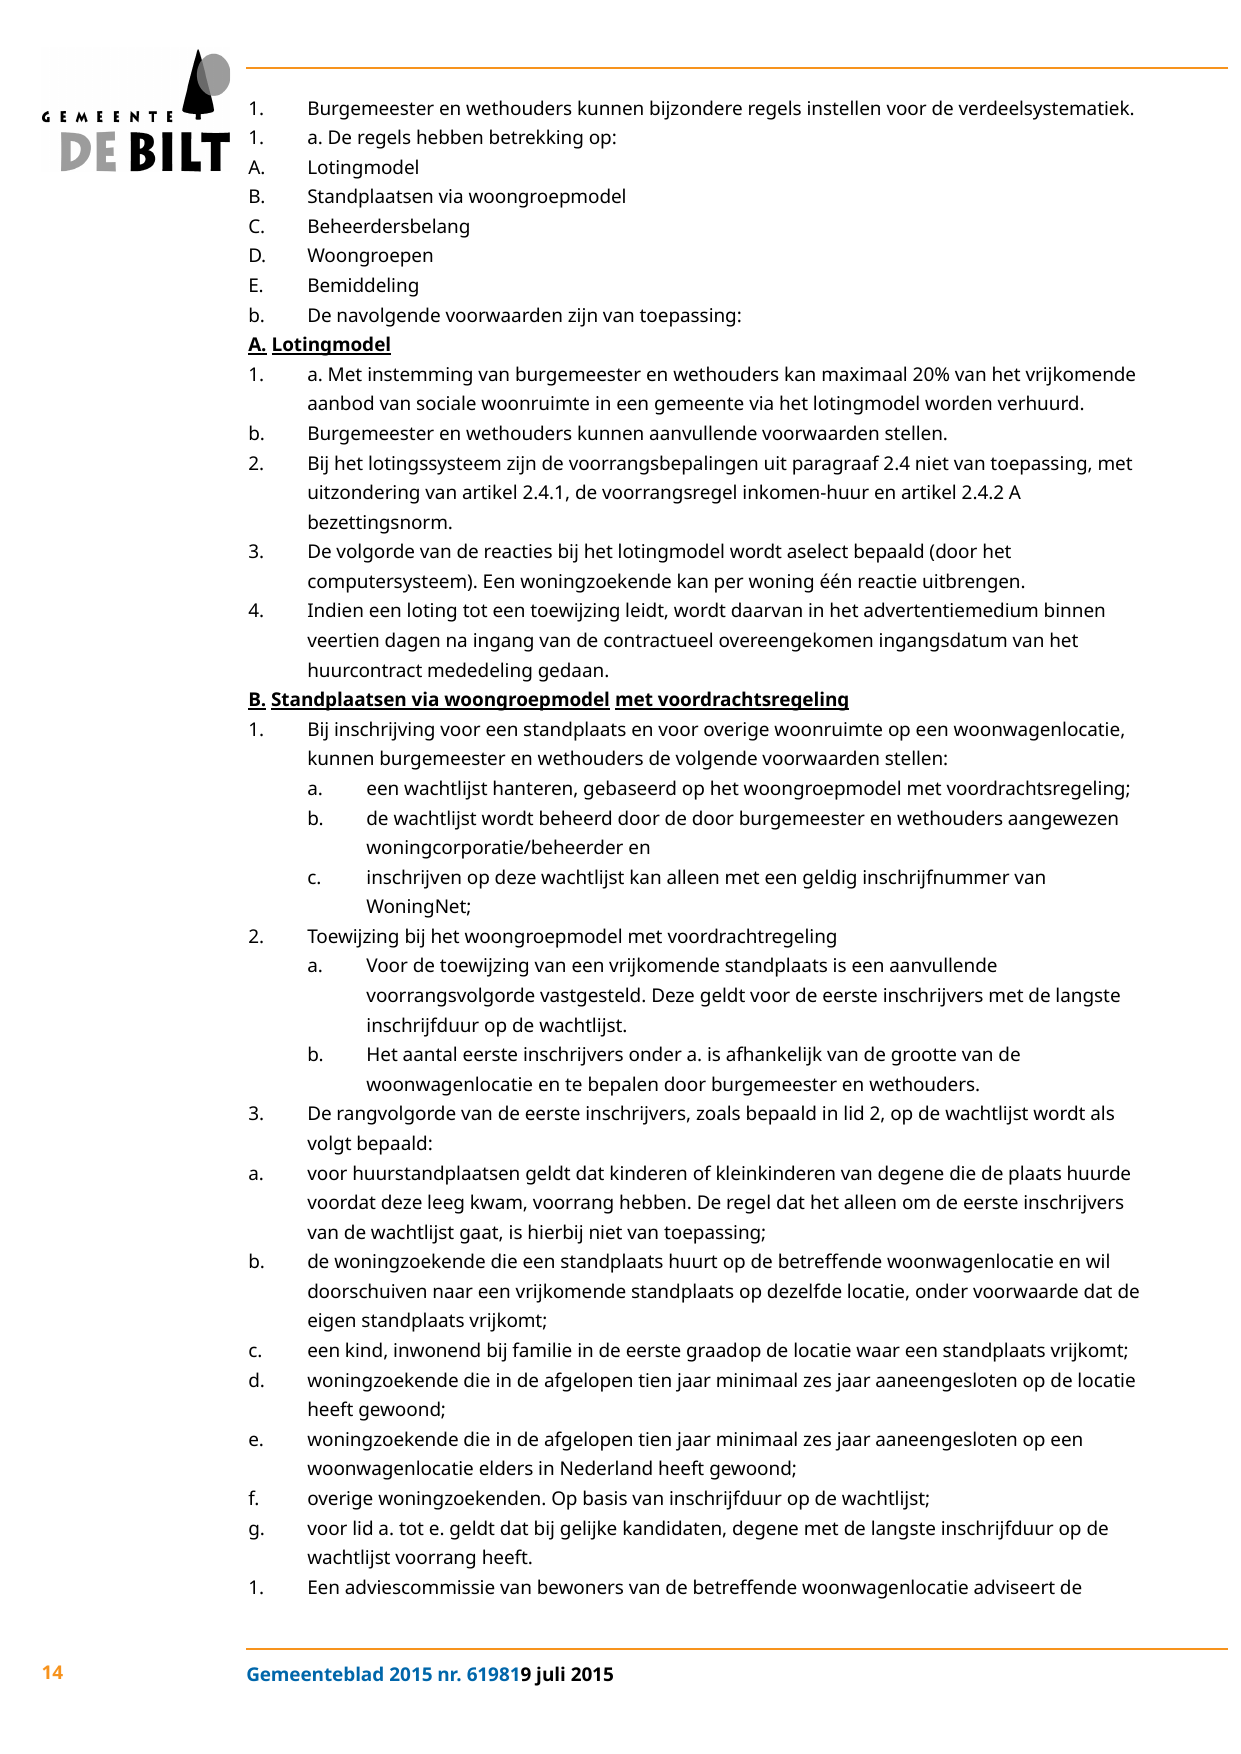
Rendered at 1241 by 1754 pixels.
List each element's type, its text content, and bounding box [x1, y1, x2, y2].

list de wachtlijst wordt beheerd door de door burgemeester en wethouders aangewezen woningcorporatie/beheerder en [307, 805, 1152, 860]
list Lotingmodel [248, 154, 1152, 180]
list inschrijven op deze wachtlijst kan alleen met een geldig inschrijfnummer van WoningNet; [307, 864, 1152, 919]
list Een adviescommissie van bewoners van de betreffende woonwagenlocatie adviseert de [248, 1574, 1152, 1600]
list a. De regels hebben betrekking op: [248, 124, 1152, 150]
list Indien een loting tot een toewijzing leidt, wordt daarvan in het advertentiemedium binnen veertien dagen na ingang van de contractueel overeengekomen ingangsdatum van het huurcontract mededeling gedaan. [248, 598, 1152, 683]
list Bemiddeling [248, 272, 1152, 298]
list voor huurstandplaatsen geldt dat kinderen of kleinkinderen van degene die de plaats huurde voordat deze leeg kwam, voorrang hebben. De regel dat het alleen om de eerste inschrijvers van de wachtlijst gaat, is hierbij niet van toepassing; [248, 1160, 1152, 1245]
list een wachtlijst hanteren, gebaseerd op het woongroepmodel met voordrachtsregeling; [307, 775, 1152, 801]
list Woongroepen [248, 243, 1152, 268]
list Voor de toewijzing van een vrijkomende standplaats is een aanvullende voorrangsvolgorde vastgesteld. Deze geldt voor de eerste inschrijvers met de langste inschrijfduur op de wachtlijst. [307, 953, 1152, 1038]
list Toewijzing bij het woongroepmodel met voordrachtregeling [248, 923, 1152, 949]
list Burgemeester en wethouders kunnen aanvullende voorwaarden stellen. [248, 420, 1152, 446]
list De volgorde van de reacties bij het lotingmodel wordt aselect bepaald (door het computersysteem). Een woningzoekende kan per woning één reactie uitbrengen. [248, 538, 1152, 594]
list a. Met instemming van burgemeester en wethouders kan maximaal 20% van het vrijkomende aanbod van sociale woonruimte in een gemeente via het lotingmodel worden verhuurd. [248, 361, 1152, 416]
picture [41, 47, 231, 172]
text B. Standplaatsen via woongroepmodel met voordrachtsregeling [248, 686, 1152, 712]
list De navolgende voorwaarden zijn van toepassing: [248, 302, 1152, 328]
list voor lid a. tot e. geldt dat bij gelijke kandidaten, degene met de langste inschrijfduur op de wachtlijst voorrang heeft. [248, 1515, 1152, 1570]
list De rangvolgorde van de eerste inschrijvers, zoals bepaald in lid 2, op de wachtlijst wordt als volgt bepaald: [248, 1101, 1152, 1156]
list Beheerdersbelang [248, 213, 1152, 239]
list een kind, inwonend bij familie in de eerste graadop de locatie waar een standplaats vrijkomt; [248, 1337, 1152, 1363]
list Het aantal eerste inschrijvers onder a. is afhankelijk van de grootte van de woonwagenlocatie en te bepalen door burgemeester en wethouders. [307, 1041, 1152, 1097]
list woningzoekende die in de afgelopen tien jaar minimaal zes jaar aaneengesloten op een woonwagenlocatie elders in Nederland heeft gewoond; [248, 1426, 1152, 1481]
list overige woningzoekenden. Op basis van inschrijfduur op de wachtlijst; [248, 1485, 1152, 1511]
list Burgemeester en wethouders kunnen bijzondere regels instellen voor de verdeelsystematiek. [248, 95, 1152, 121]
list Standplaatsen via woongroepmodel [248, 183, 1152, 209]
list woningzoekende die in de afgelopen tien jaar minimaal zes jaar aaneengesloten op de locatie heeft gewoond; [248, 1367, 1152, 1422]
list de woningzoekende die een standplaats huurt op de betreffende woonwagenlocatie en wil doorschuiven naar een vrijkomende standplaats op dezelfde locatie, onder voorwaarde dat de eigen standplaats vrijkomt; [248, 1248, 1152, 1333]
list Bij het lotingssysteem zijn de voorrangsbepalingen uit paragraaf 2.4 niet van toepassing, met uitzondering van artikel 2.4.1, de voorrangsregel inkomen-huur en artikel 2.4.2 A bezettingsnorm. [248, 450, 1152, 535]
text A. Lotingmodel [248, 331, 1152, 357]
list Bij inschrijving voor een standplaats en voor overige woonruimte op een woonwagenlocatie, kunnen burgemeester en wethouders de volgende voorwaarden stellen: [248, 716, 1152, 771]
